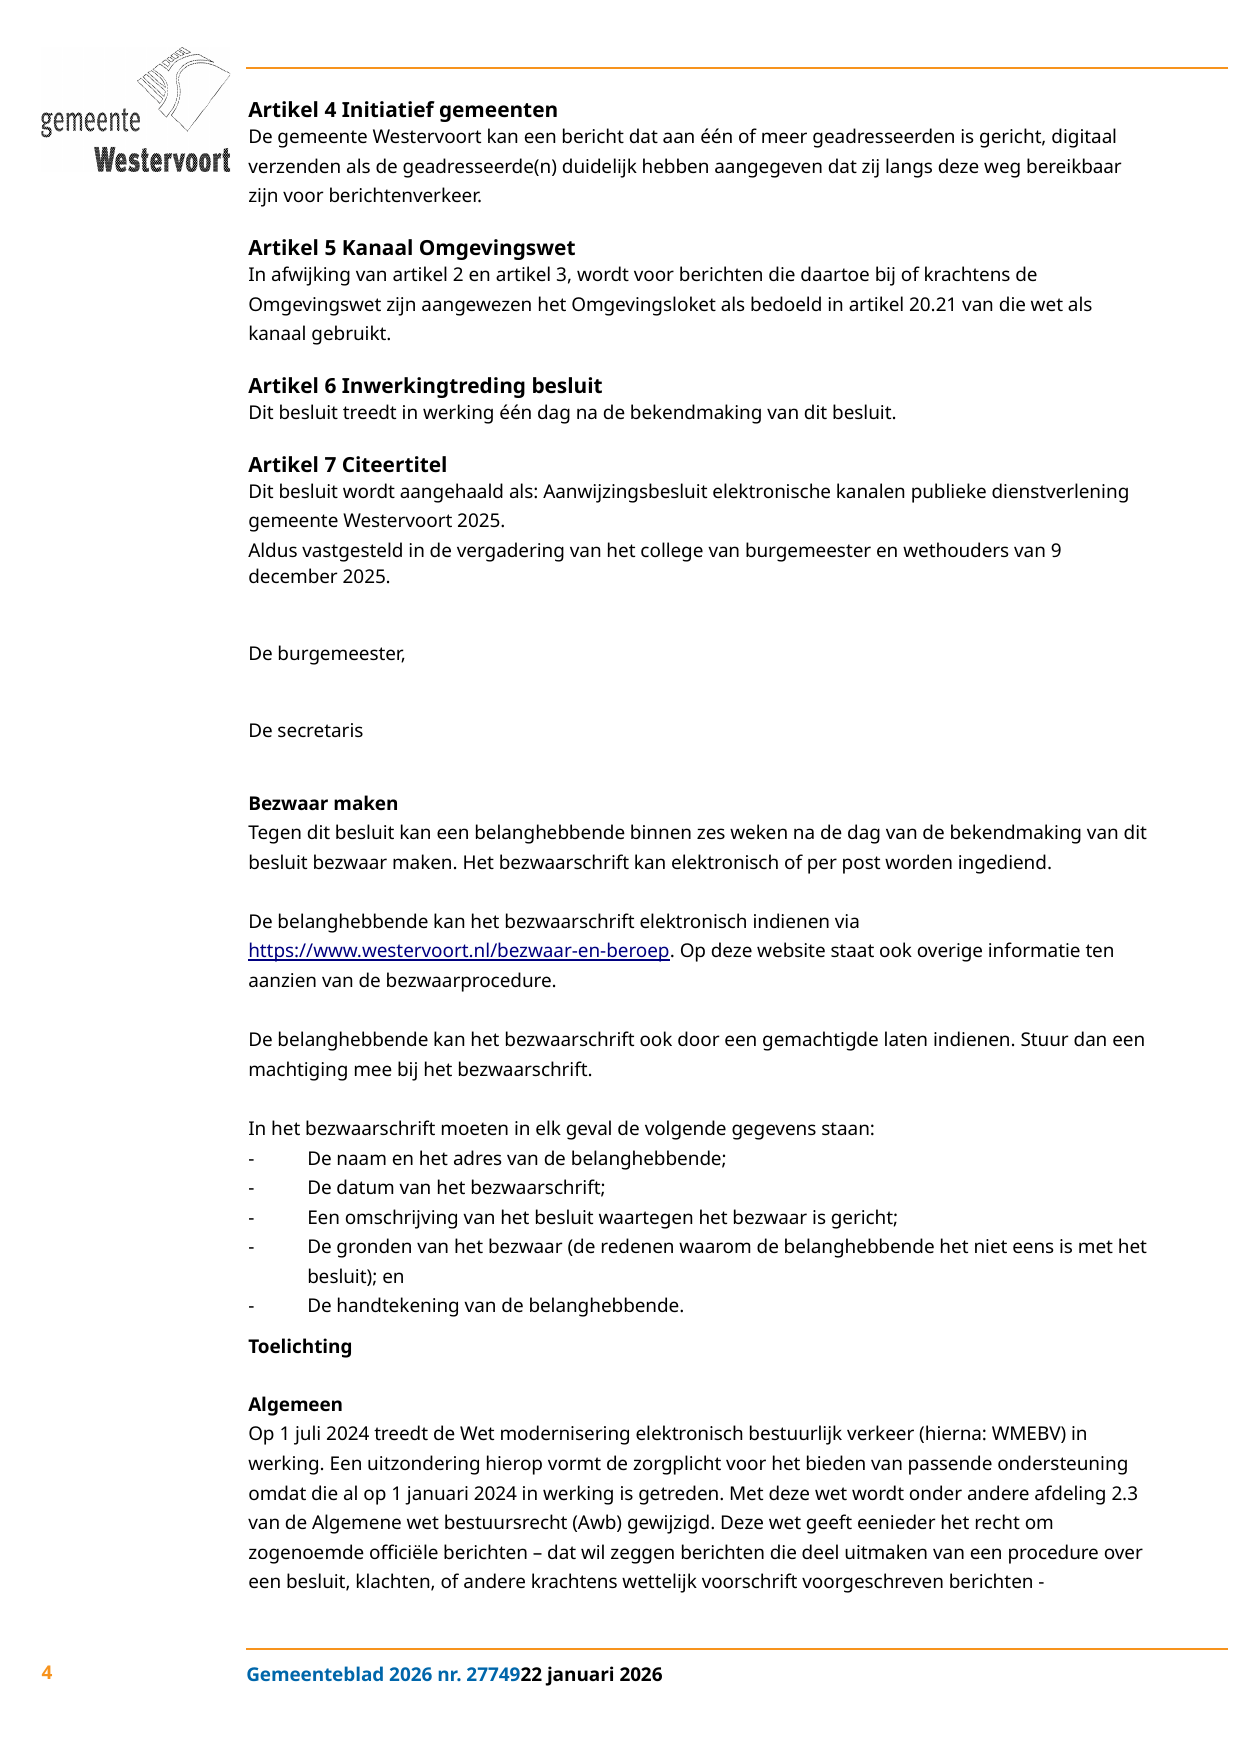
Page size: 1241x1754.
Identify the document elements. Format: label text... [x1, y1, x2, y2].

text Artikel 4 Initiatief gemeenten [248, 95, 1152, 123]
text Aldus vastgesteld in de vergadering van het college van burgemeester en wethouders van 9 december 2025. [248, 537, 1152, 589]
text De belanghebbende kan het bezwaarschrift elektronisch indienen via https://www.westervoort.nl/bezwaar-en-beroep. Op deze website staat ook overige informatie ten aanzien van de bezwaarprocedure. [248, 908, 1152, 993]
text De gemeente Westervoort kan een bericht dat aan één of meer geadresseerden is gericht, digitaal verzenden als de geadresseerde(n) duidelijk hebben aangegeven dat zij langs deze weg bereikbaar zijn voor berichtenverkeer. [248, 123, 1152, 208]
text Bezwaar maken [248, 790, 1152, 815]
list De datum van het bezwaarschrift; [248, 1174, 1152, 1200]
text Dit besluit wordt aangehaald als: Aanwijzingsbesluit elektronische kanalen publieke dienstverlening gemeente Westervoort 2025. [248, 478, 1152, 533]
text Toelichting [248, 1322, 1152, 1362]
text In afwijking van artikel 2 en artikel 3, wordt voor berichten die daartoe bij of krachtens de Omgevingswet zijn aangewezen het Omgevingsloket als bedoeld in artikel 20.21 van die wet als kanaal gebruikt. [248, 261, 1152, 346]
text De belanghebbende kan het bezwaarschrift ook door een gemachtigde laten indienen. Stuur dan een machtiging mee bij het bezwaarschrift. [248, 1026, 1152, 1082]
text Op 1 juli 2024 treedt de Wet modernisering elektronisch bestuurlijk verkeer (hierna: WMEBV) in werking. Een uitzondering hierop vormt de zorgplicht voor het bieden van passende ondersteuning omdat die al op 1 januari 2024 in werking is getreden. Met deze wet wordt onder andere afdeling 2.3 van de Algemene wet bestuursrecht (Awb) gewijzigd. Deze wet geeft eenieder het recht om zogenoemde officiële berichten – dat wil zeggen berichten die deel uitmaken van een procedure over een besluit, klachten, of andere krachtens wettelijk voorschrift voorgeschreven berichten [248, 1421, 1152, 1594]
text Artikel 7 Citeertitel [248, 450, 1152, 478]
text Artikel 6 Inwerkingtreding besluit [248, 371, 1152, 399]
list De naam en het adres van de belanghebbende; [248, 1145, 1152, 1170]
text Artikel 5 Kanaal Omgevingswet [248, 233, 1152, 261]
text In het bezwaarschrift moeten in elk geval de volgende gegevens staan: [248, 1115, 1152, 1141]
list De handtekening van de belanghebbende. [248, 1293, 1152, 1318]
text Tegen dit besluit kan een belanghebbende binnen zes weken na de dag van de bekendmaking van dit besluit bezwaar maken. Het bezwaarschrift kan elektronisch of per post worden ingediend. [248, 819, 1152, 874]
text De burgemeester, [248, 640, 1152, 666]
list De gronden van het bezwaar (de redenen waarom de belanghebbende het niet eens is met het besluit); en [248, 1233, 1152, 1289]
text Dit besluit treedt in werking één dag na de bekendmaking van dit besluit. [248, 399, 1152, 425]
list Een omschrijving van het besluit waartegen het bezwaar is gericht; [248, 1204, 1152, 1229]
picture [41, 47, 231, 172]
text Algemeen [248, 1391, 1152, 1417]
text De secretaris [248, 717, 1152, 743]
